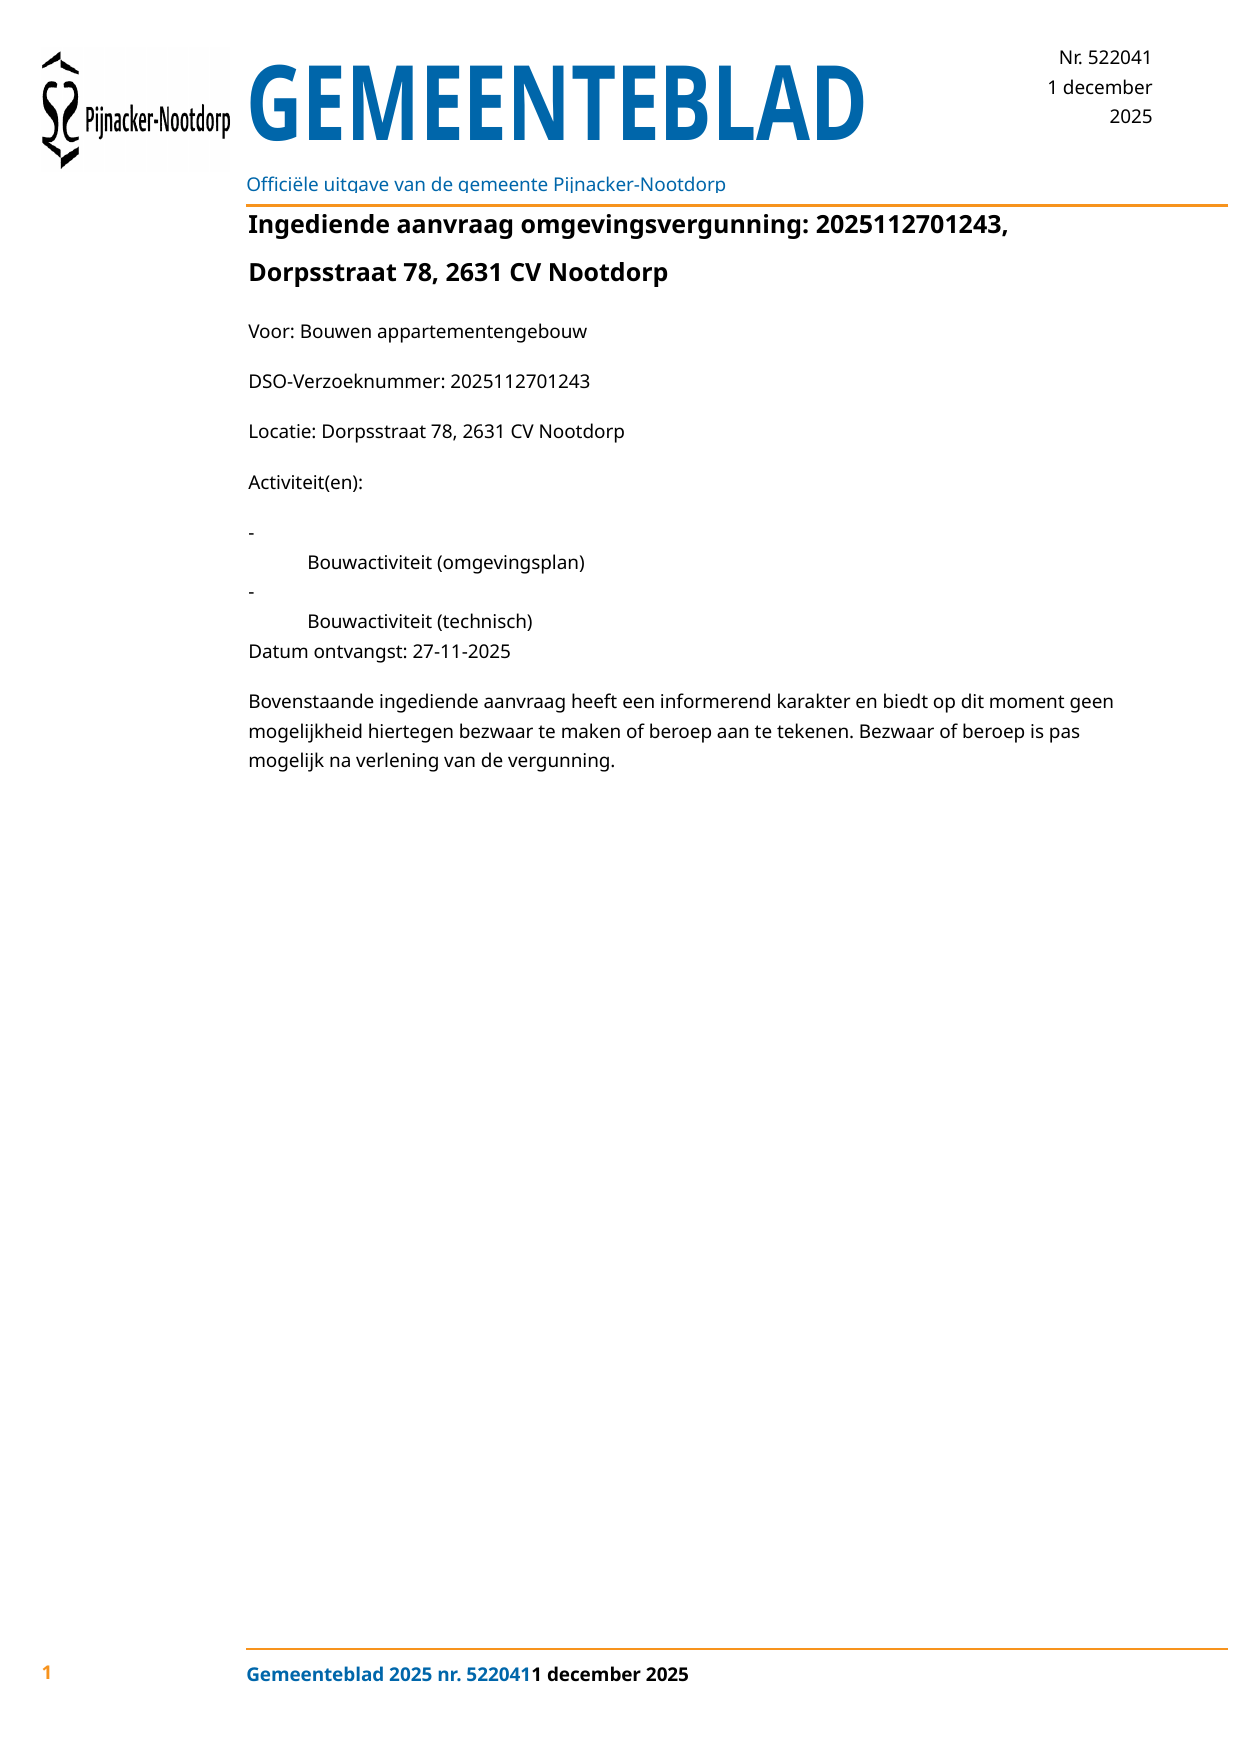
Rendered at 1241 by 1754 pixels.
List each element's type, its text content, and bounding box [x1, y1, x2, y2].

text Datum ontvangst: 27-11-2025 [248, 638, 1152, 664]
text Locatie: Dorpsstraat 78, 2631 CV Nootdorp [248, 419, 1152, 444]
text Bovenstaande ingediende aanvraag heeft een informerend karakter en biedt op dit moment geen mogelijkheid hiertegen bezwaar te maken of beroep aan te tekenen. Bezwaar of beroep is pas mogelijk na verlening van de vergunning. [248, 688, 1152, 773]
text Activiteit(en): [248, 469, 1152, 495]
text Voor: Bouwen appartementengebouw [248, 318, 1152, 344]
text DSO-Verzoeknummer: 2025112701243 [248, 368, 1152, 394]
list Bouwactiviteit (technisch) [248, 608, 1152, 634]
picture [41, 47, 231, 172]
text Ingediende aanvraag omgevingsvergunning: 2025112701243, Dorpsstraat 78, 2631 CV Nootdorp [248, 207, 1152, 288]
list Bouwactiviteit (omgevingsplan) [248, 549, 1152, 575]
